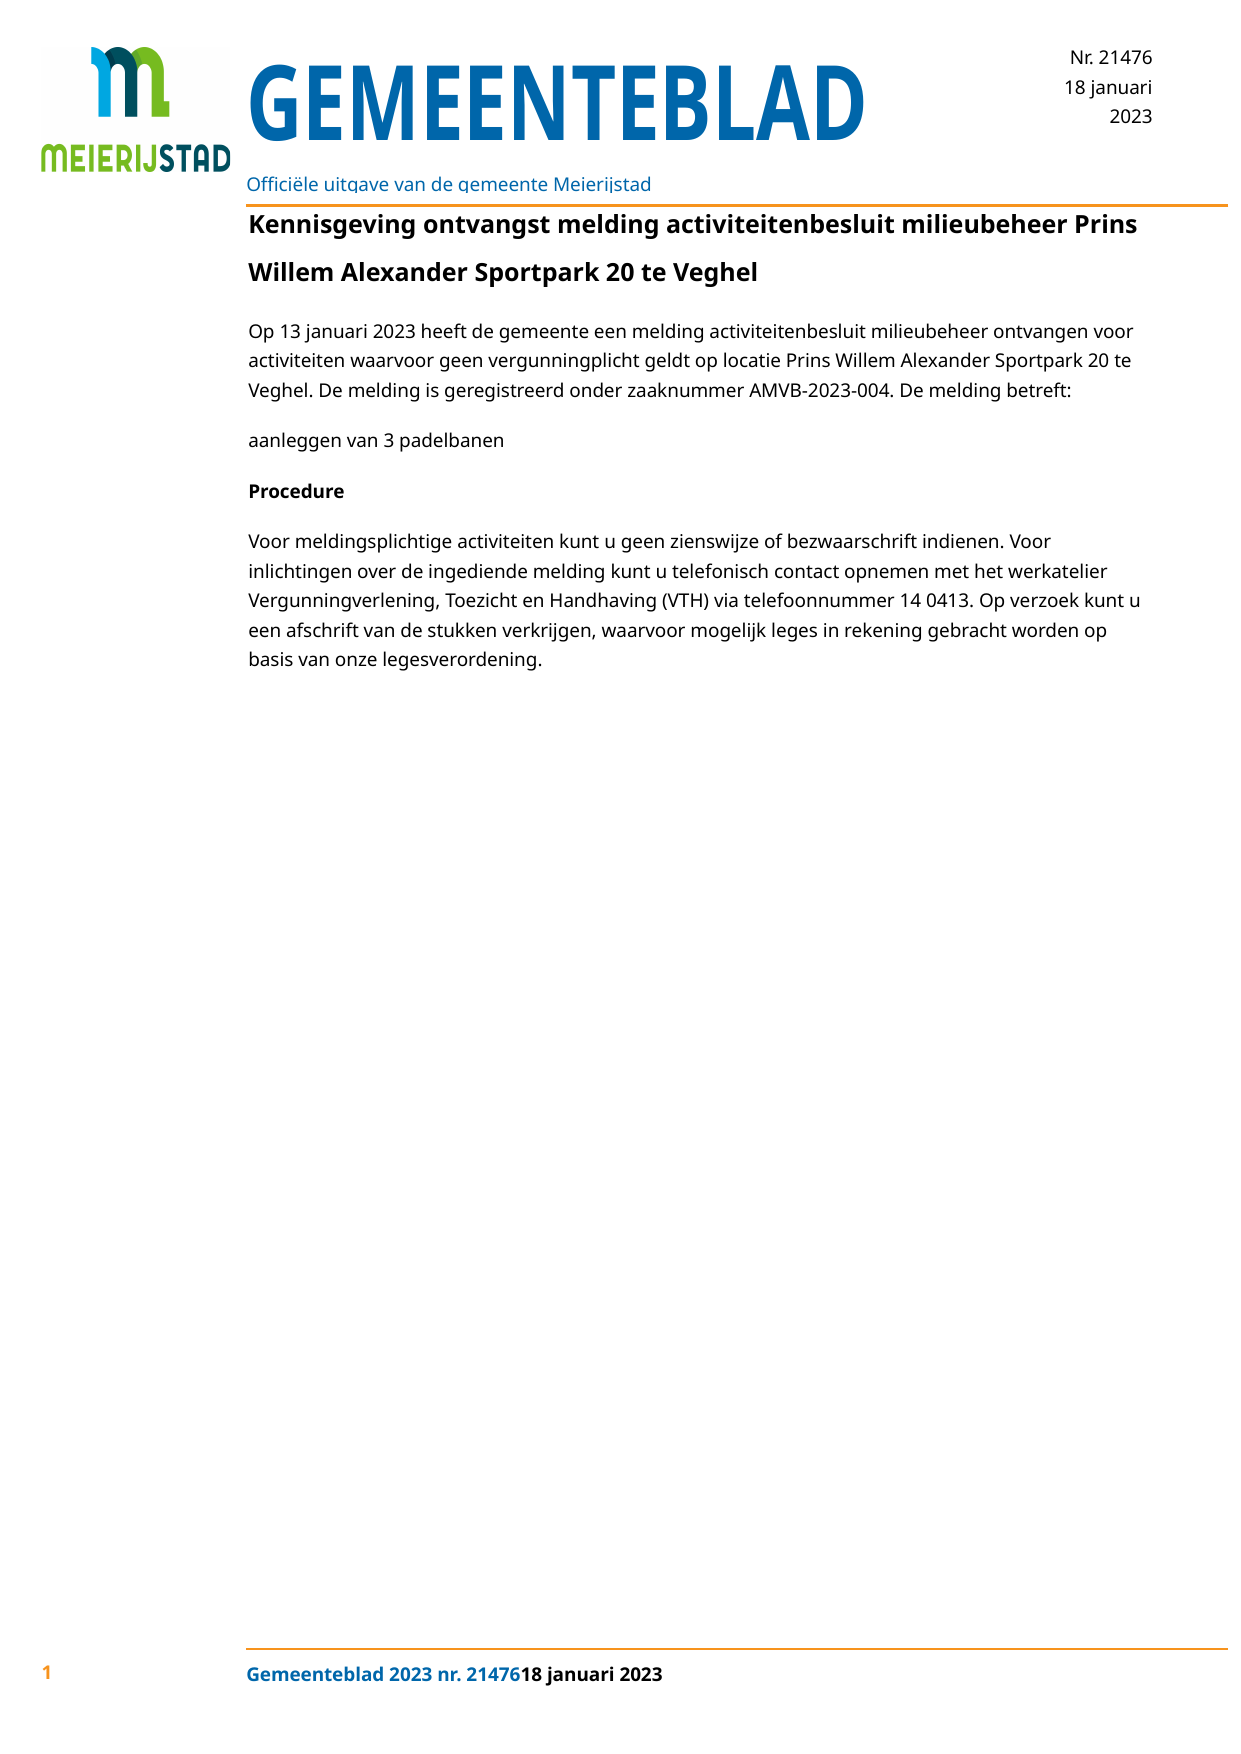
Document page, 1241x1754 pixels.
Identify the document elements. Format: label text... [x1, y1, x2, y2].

text Voor meldingsplichtige activiteiten kunt u geen zienswijze of bezwaarschrift indienen. Voor inlichtingen over de ingediende melding kunt u telefonisch contact opnemen met het werkatelier Vergunningverlening, Toezicht en Handhaving (VTH) via telefoonnummer 14 0413. Op verzoek kunt u een afschrift van de stukken verkrijgen, waarvoor mogelijk leges in rekening gebracht worden op basis van onze legesverordening. [248, 528, 1152, 672]
text aanleggen van 3 padelbanen [248, 427, 1152, 453]
text Procedure [248, 478, 1152, 504]
text Kennisgeving ontvangst melding activiteitenbesluit milieubeheer Prins Willem Alexander Sportpark 20 te Veghel [248, 207, 1152, 288]
text Op 13 januari 2023 heeft de gemeente een melding activiteitenbesluit milieubeheer ontvangen voor activiteiten waarvoor geen vergunningplicht geldt op locatie Prins Willem Alexander Sportpark 20 te Veghel. De melding is geregistreerd onder zaaknummer AMVB-2023-004. De melding betreft: [248, 318, 1152, 403]
picture [41, 47, 231, 172]
